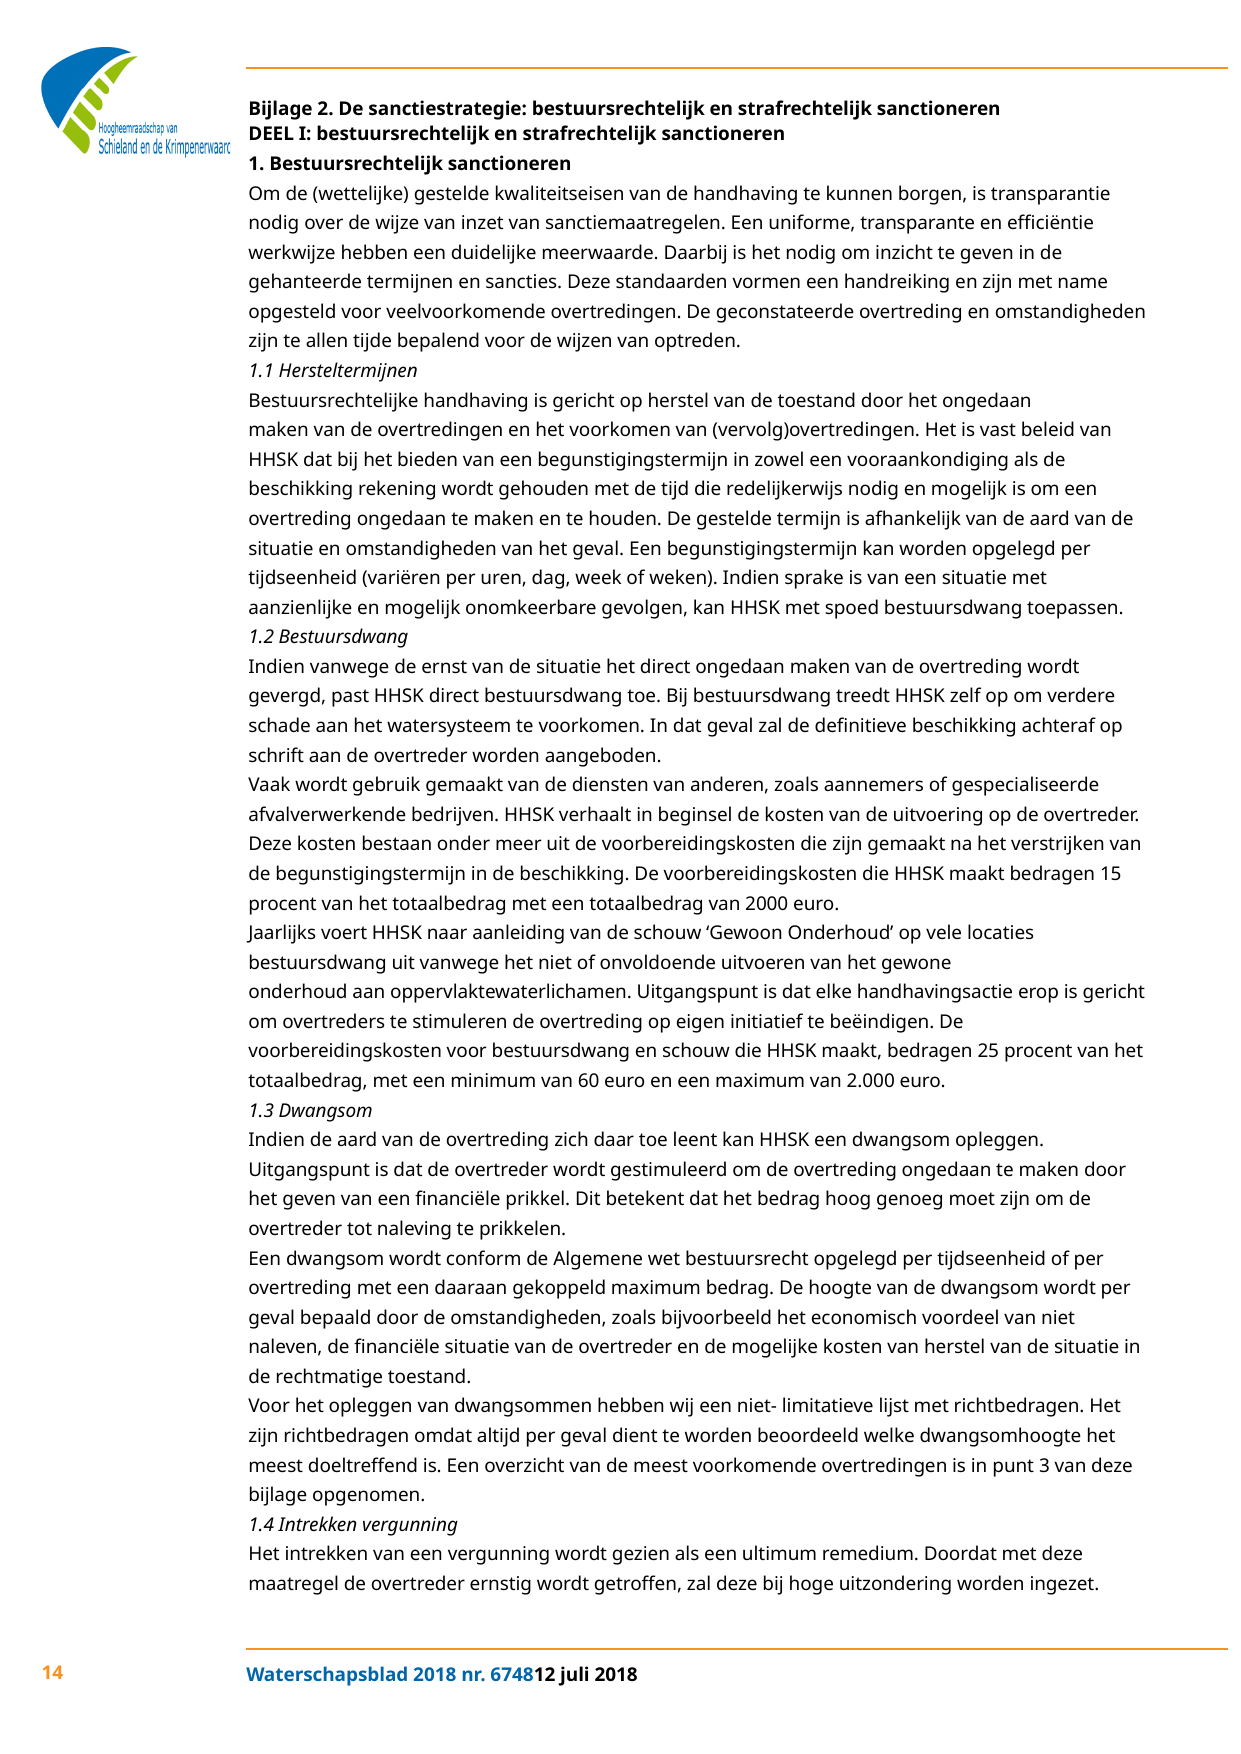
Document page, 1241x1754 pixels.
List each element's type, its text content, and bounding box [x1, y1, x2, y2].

picture [41, 47, 231, 172]
text bestuursdwang uit vanwege het niet of onvoldoende uitvoeren van het gewone [248, 949, 1152, 975]
text Indien de aard van de overtreding zich daar toe leent kan HHSK een dwangsom opleggen. Uitgangspunt is dat de overtreder wordt gestimuleerd om de overtreding ongedaan te maken door het geven van een financiële prikkel. Dit betekent dat het bedrag hoog genoeg moet zijn om de overtreder tot naleving te prikkelen. [248, 1126, 1152, 1241]
text Vaak wordt gebruik gemaakt van de diensten van anderen, zoals aannemers of gespecialiseerde afvalverwerkende bedrijven. HHSK verhaalt in beginsel de kosten van de uitvoering op de overtreder. Deze kosten bestaan onder meer uit de voorbereidingskosten die zijn gemaakt na het verstrijken van de begunstigingstermijn in de beschikking. De voorbereidingskosten die HHSK maakt bedragen 15 procent van het totaalbedrag met een totaalbedrag van 2000 euro. [248, 771, 1152, 916]
text Indien vanwege de ernst van de situatie het direct ongedaan maken van de overtreding wordt gevergd, past HHSK direct bestuursdwang toe. Bij bestuursdwang treedt HHSK zelf op om verdere schade aan het watersysteem te voorkomen. In dat geval zal de definitieve beschikking achteraf op schrift aan de overtreder worden aangeboden. [248, 653, 1152, 768]
text 1. Bestuursrechtelijk sanctioneren [248, 150, 1152, 176]
text Bijlage 2. De sanctiestrategie: bestuursrechtelijk en strafrechtelijk sanctioneren [248, 95, 1152, 121]
text 1.3 Dwangsom [248, 1097, 1152, 1123]
text Het intrekken van een vergunning wordt gezien als een ultimum remedium. Doordat met deze maatregel de overtreder ernstig wordt getroffen, zal deze bij hoge uitzondering worden ingezet. [248, 1541, 1152, 1596]
text Bestuursrechtelijke handhaving is gericht op herstel van de toestand door het ongedaan [248, 387, 1152, 413]
text 1.1 Hersteltermijnen [248, 357, 1152, 383]
text 1.4 Intrekken vergunning [248, 1511, 1152, 1537]
text onderhoud aan oppervlaktewaterlichamen. Uitgangspunt is dat elke handhavingsactie erop is gericht om overtreders te stimuleren de overtreding op eigen initiatief te beëindigen. De voorbereidingskosten voor bestuursdwang en schouw die HHSK maakt, bedragen 25 procent van het totaalbedrag, met een minimum van 60 euro en een maximum van 2.000 euro. [248, 978, 1152, 1093]
text Voor het opleggen van dwangsommen hebben wij een niet- limitatieve lijst met richtbedragen. Het zijn richtbedragen omdat altijd per geval dient te worden beoordeeld welke dwangsomhoogte het meest doeltreffend is. Een overzicht van de meest voorkomende overtredingen is in punt 3 van deze bijlage opgenomen. [248, 1393, 1152, 1507]
text 1.2 Bestuursdwang [248, 623, 1152, 649]
text DEEL I: bestuursrechtelijk en strafrechtelijk sanctioneren [248, 121, 1152, 146]
text Een dwangsom wordt conform de Algemene wet bestuursrecht opgelegd per tijdseenheid of per overtreding met een daaraan gekoppeld maximum bedrag. De hoogte van de dwangsom wordt per geval bepaald door de omstandigheden, zoals bijvoorbeeld het economisch voordeel van niet naleven, de financiële situatie van de overtreder en de mogelijke kosten van herstel van de situatie in de rechtmatige toestand. [248, 1245, 1152, 1389]
text maken van de overtredingen en het voorkomen van (vervolg)overtredingen. Het is vast beleid van HHSK dat bij het bieden van een begunstigingstermijn in zowel een vooraankondiging als de beschikking rekening wordt gehouden met de tijd die redelijkerwijs nodig en mogelijk is om een overtreding ongedaan te maken en te houden. De gestelde termijn is afhankelijk van de aard van de situatie en omstandigheden van het geval. Een begunstigingstermijn kan worden opgelegd per tijdseenheid (variëren per uren, dag, week of weken). Indien sprake is van een situatie met aanzienlijke en mogelijk onomkeerbare gevolgen, kan HHSK met spoed bestuursdwang toepassen. [248, 416, 1152, 620]
text Jaarlijks voert HHSK naar aanleiding van de schouw ‘Gewoon Onderhoud’ op vele locaties [248, 919, 1152, 945]
text Om de (wettelijke) gestelde kwaliteitseisen van de handhaving te kunnen borgen, is transparantie nodig over de wijze van inzet van sanctiemaatregelen. Een uniforme, transparante en efficiëntie werkwijze hebben een duidelijke meerwaarde. Daarbij is het nodig om inzicht te geven in de gehanteerde termijnen en sancties. Deze standaarden vormen een handreiking en zijn met name opgesteld voor veelvoorkomende overtredingen. De geconstateerde overtreding en omstandigheden zijn te allen tijde bepalend voor de wijzen van optreden. [248, 180, 1152, 353]
